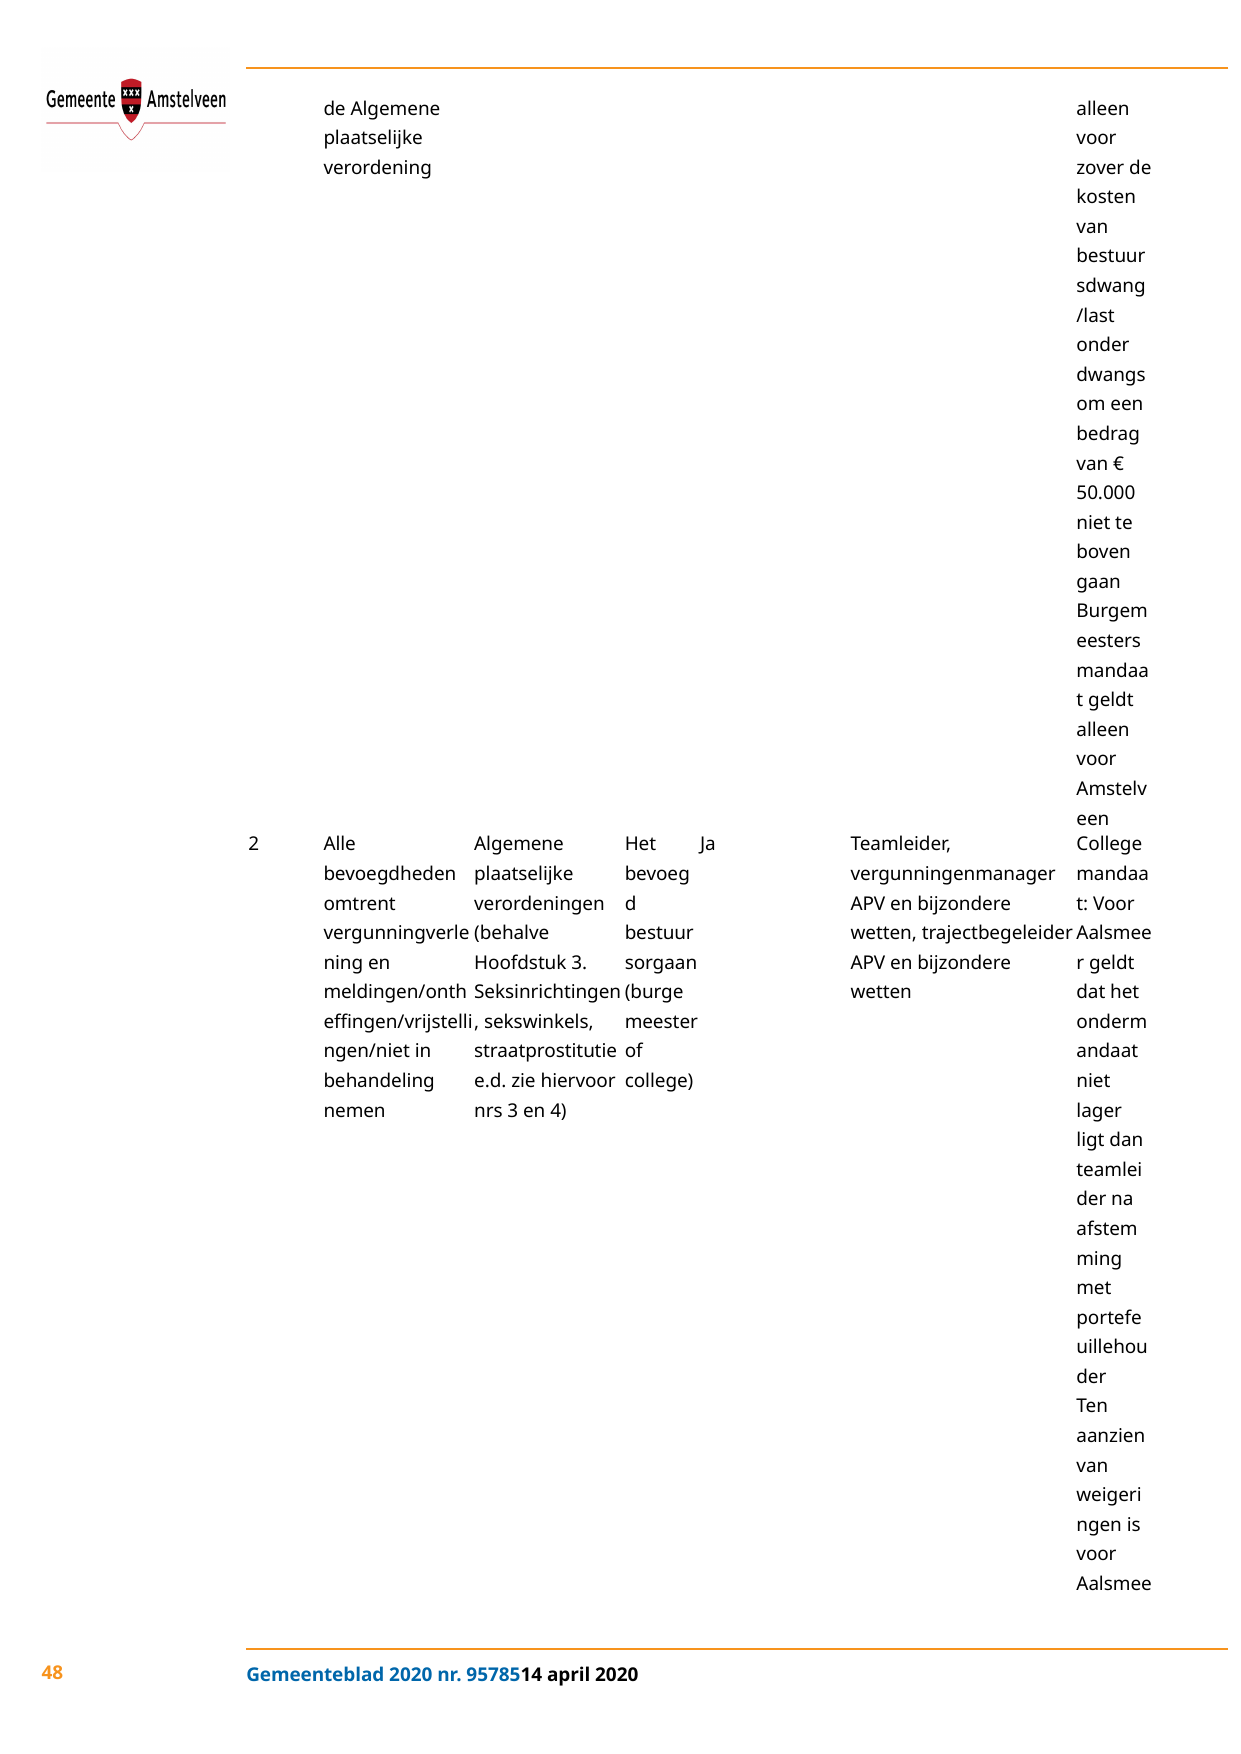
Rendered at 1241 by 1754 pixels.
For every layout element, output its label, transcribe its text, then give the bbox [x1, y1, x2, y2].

table_cell Algemene plaatselijke verordeningen (behalve Hoofdstuk 3. Seksinrichtingen, sekswinkels, straatprostitutie e.d. zie hiervoor nrs 3 en 4) [474, 831, 624, 1596]
table_cell [700, 95, 850, 831]
table_cell Collegemandaat: Voor Aalsmeer geldt dat het ondermandaat niet lager ligt dan teamleider na afstemming met portefeuillehouder Ten aanzien van weigeringen is voor Aalsmee [1076, 831, 1152, 1596]
table_cell [625, 95, 700, 831]
table_cell Teamleider, vergunningenmanager APV en bijzondere wetten, trajectbegeleider APV en bijzondere wetten [850, 831, 1076, 1596]
table_cell alleen voor zover de kosten van bestuursdwang/last onder dwangsom een bedrag van € 50.000 niet te boven gaan Burgemeestersmandaat geldt alleen voor Amstelveen [1076, 95, 1152, 831]
picture [41, 47, 231, 172]
table_cell Alle bevoegdheden omtrent vergunningverlening en meldingen/ontheffingen/vrijstellingen/niet in behandeling nemen [323, 831, 474, 1596]
table_cell [850, 95, 1076, 831]
table_cell Ja [700, 831, 850, 1596]
table_cell Het bevoegd bestuursorgaan (burgemeester of college) [625, 831, 700, 1596]
table_cell [474, 95, 624, 831]
table_cell [248, 95, 323, 831]
table_cell de Algemene plaatselijke verordening [323, 95, 474, 831]
table_cell 2 [248, 831, 323, 1596]
